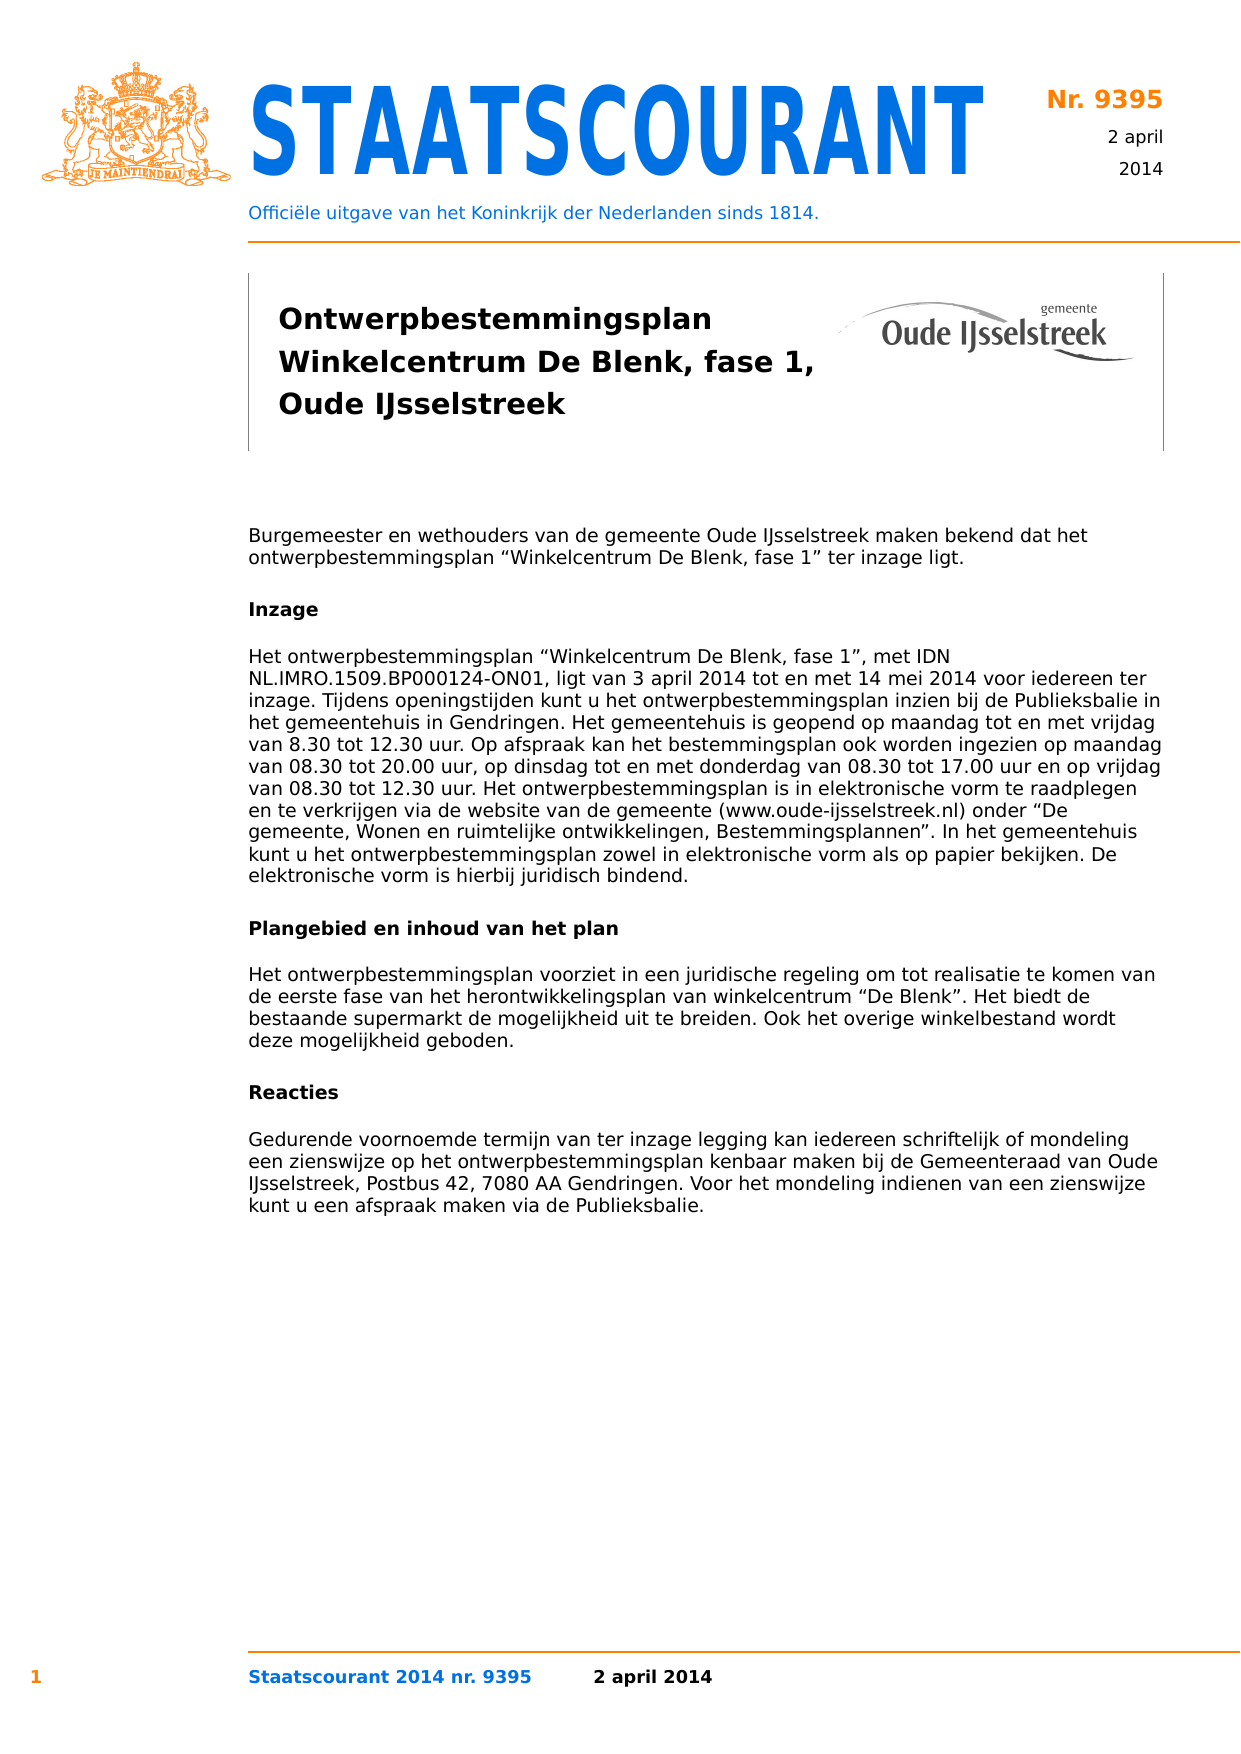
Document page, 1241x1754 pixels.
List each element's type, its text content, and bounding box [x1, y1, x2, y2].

table_header Nr. 9395 [998, 62, 1240, 121]
table_cell Officiële uitgave van het Koninkrijk der Nederlanden sinds 1814. [248, 203, 1240, 241]
text Het ontwerpbestemmingsplan “Winkelcentrum De Blenk, fase 1”, met IDN NL.IMRO.1509.BP000124-ON01, ligt van 3 april 2014 tot en met 14 mei 2014 voor iedereen ter inzage. Tijdens openingstijden kunt u het ontwerpbestemmingsplan inzien bij de Publieksbalie in het gemeentehuis in Gendringen. Het gemeentehuis is geopend op maandag tot en met vrijdag van 8.30 tot 12.30 uur. Op afspraak kan het bestemmingsplan ook worden ingezien op maandag van 08.30 tot 20.00 uur, op dinsdag tot en met donderdag van 08.30 tot 17.00 uur en op vrijdag van 08.30 tot 12.30 uur. Het ontwerpbestemmingsplan is in elektronische vorm te raadplegen en te verkrijgen via de website van de gemeente (www.oude-ijsselstreek.nl) onder “De gemeente, Wonen en ruimtelijke ontwikkelingen, Bestemmingsplannen”. In het gemeentehuis kunt u het ontwerpbestemmingsplan zowel in elektronische vorm als op papier bekijken. De elektronische vorm is hierbij juridisch bindend. [248, 646, 1163, 887]
text Het ontwerpbestemmingsplan voorziet in een juridische regeling om tot realisatie te komen van de eerste fase van het herontwikkelingsplan van winkelcentrum “De Blenk”. Het biedt de bestaande supermarkt de mogelijkheid uit te breiden. Ook het overige winkelbestand wordt deze mogelijkheid geboden. [248, 964, 1163, 1052]
subtitle Inzage [248, 599, 1163, 621]
table_header STAATSCOURANT [248, 62, 998, 203]
table_cell 2 april [998, 121, 1240, 153]
text Burgemeester en wethouders van de gemeente Oude IJsselstreek maken bekend dat het ontwerpbestemmingsplan “Winkelcentrum De Blenk, fase 1” ter inzage ligt. [248, 525, 1163, 569]
picture [41, 62, 231, 186]
table_cell 2014 [998, 153, 1240, 203]
subtitle Ontwerpbestemmingsplan Winkelcentrum De Blenk, fase 1, Oude IJsselstreek [249, 273, 1163, 451]
picture [838, 302, 1134, 362]
subtitle Plangebied en inhoud van het plan [248, 917, 1163, 939]
subtitle Reacties [248, 1082, 1163, 1104]
table_header [25, 62, 248, 241]
text Gedurende voornoemde termijn van ter inzage legging kan iedereen schriftelijk of mondeling een zienswijze op het ontwerpbestemmingsplan kenbaar maken bij de Gemeenteraad van Oude IJsselstreek, Postbus 42, 7080 AA Gendringen. Voor het mondeling indienen van een zienswijze kunt u een afspraak maken via de Publieksbalie. [248, 1129, 1163, 1217]
